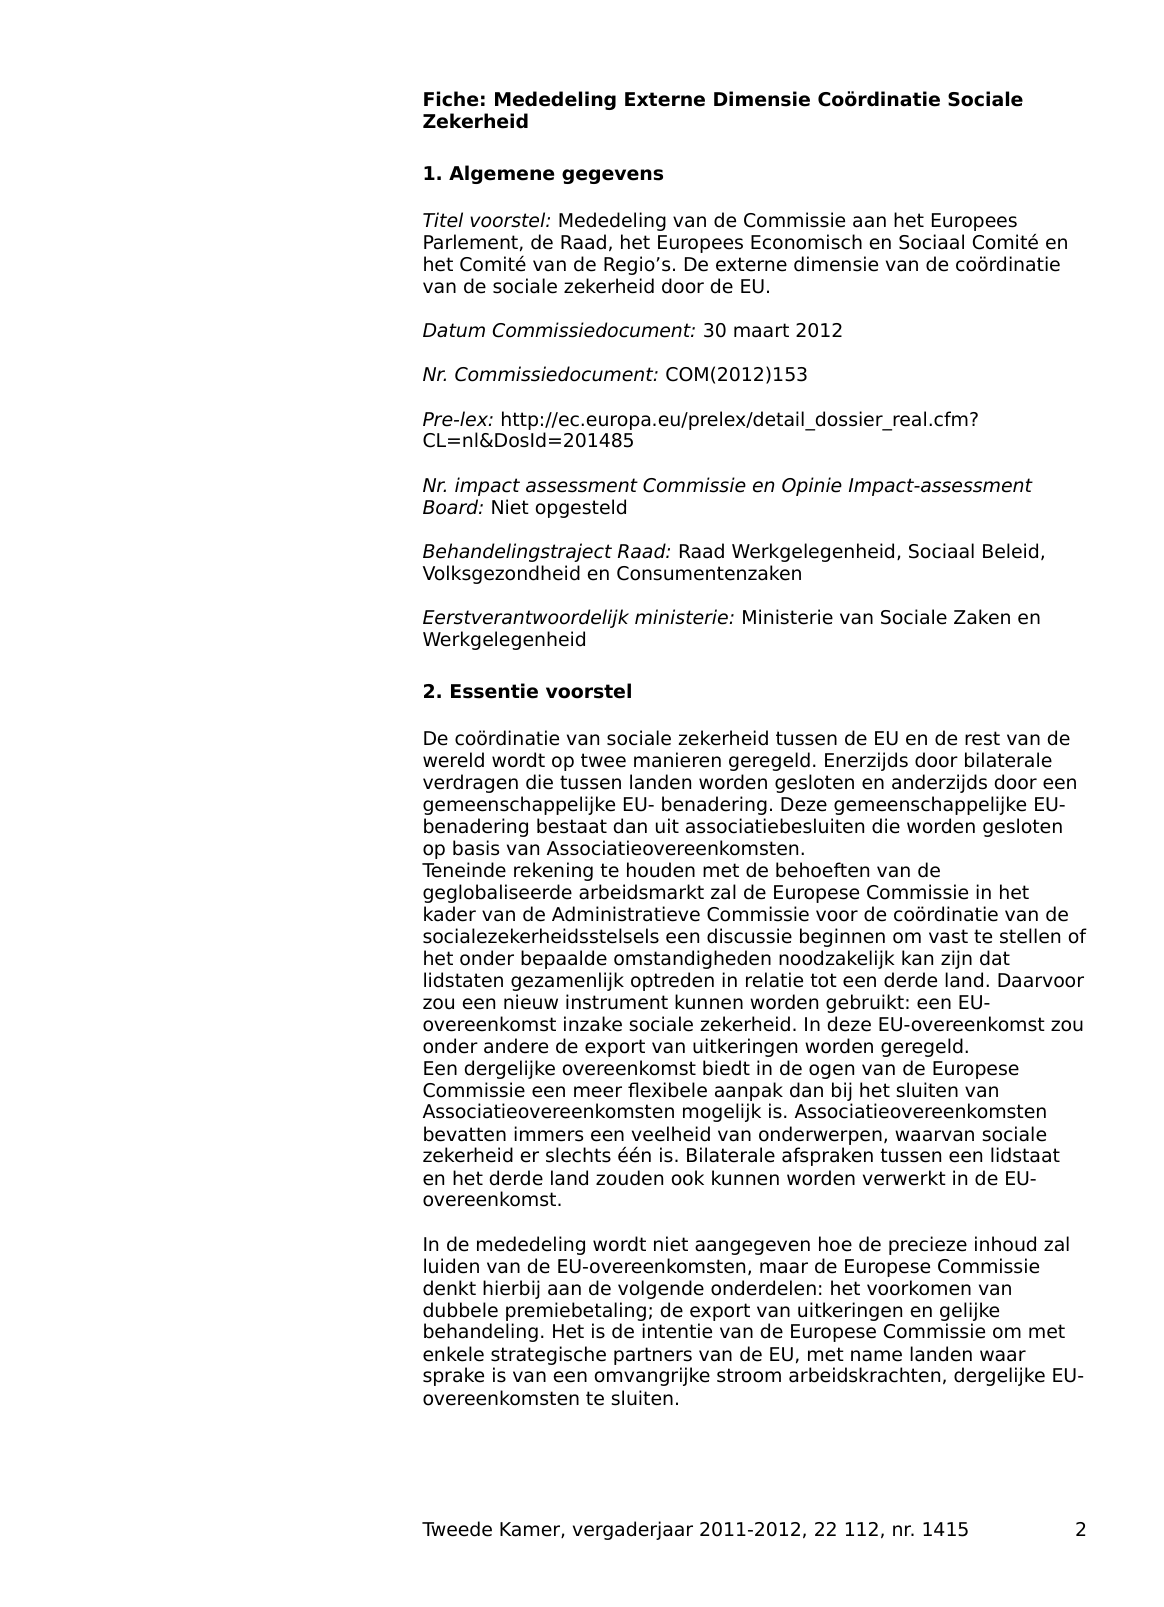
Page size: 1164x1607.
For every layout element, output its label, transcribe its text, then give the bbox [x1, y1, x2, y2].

text In de mededeling wordt niet aangegeven hoe de precieze inhoud zal luiden van de EU-overeenkomsten, maar de Europese Commissie denkt hierbij aan de volgende onderdelen: het voorkomen van dubbele premiebetaling; de export van uitkeringen en gelijke behandeling. Het is de intentie van de Europese Commissie om met enkele strategische partners van de EU, met name landen waar sprake is van een omvangrijke stroom arbeidskrachten, dergelijke EU-overeenkomsten te sluiten. [422, 1233, 1087, 1409]
text Een dergelijke overeenkomst biedt in de ogen van de Europese Commissie een meer flexibele aanpak dan bij het sluiten van Associatieovereenkomsten mogelijk is. Associatieovereenkomsten bevatten immers een veelheid van onderwerpen, waarvan sociale zekerheid er slechts één is. Bilaterale afspraken tussen een lidstaat en het derde land zouden ook kunnen worden verwerkt in de EU-overeenkomst. [422, 1057, 1087, 1211]
text Nr. impact assessment Commissie en Opinie Impact-assessment Board: Niet opgesteld [422, 474, 1087, 518]
subtitle 2. Essentie voorstel [422, 681, 1087, 703]
text Behandelingstraject Raad: Raad Werkgelegenheid, Sociaal Beleid, Volksgezondheid en Consumentenzaken [422, 541, 1087, 585]
text Eerstverantwoordelijk ministerie: Ministerie van Sociale Zaken en Werkgelegenheid [422, 607, 1087, 651]
text De coördinatie van sociale zekerheid tussen de EU en de rest van de wereld wordt op twee manieren geregeld. Enerzijds door bilaterale verdragen die tussen landen worden gesloten en anderzijds door een gemeenschappelijke EU- benadering. Deze gemeenschappelijke EU-benadering bestaat dan uit associatiebesluiten die worden gesloten op basis van Associatieovereenkomsten. [422, 728, 1087, 860]
text Titel voorstel: Mededeling van de Commissie aan het Europees Parlement, de Raad, het Europees Economisch en Sociaal Comité en het Comité van de Regio’s. De externe dimensie van de coördinatie van de sociale zekerheid door de EU. [422, 210, 1087, 298]
text Teneinde rekening te houden met de behoeften van de geglobaliseerde arbeidsmarkt zal de Europese Commissie in het kader van de Administratieve Commissie voor de coördinatie van de socialezekerheidsstelsels een discussie beginnen om vast te stellen of het onder bepaalde omstandigheden noodzakelijk kan zijn dat lidstaten gezamenlijk optreden in relatie tot een derde land. Daarvoor zou een nieuw instrument kunnen worden gebruikt: een EU- overeenkomst inzake sociale zekerheid. In deze EU-overeenkomst zou onder andere de export van uitkeringen worden geregeld. [422, 860, 1087, 1057]
text Pre-lex: http://ec.europa.eu/prelex/detail_dossier_real.cfm?CL=nl&DosId=201485 [422, 408, 1087, 452]
text Datum Commissiedocument: 30 maart 2012 [422, 320, 1087, 342]
subtitle 1. Algemene gegevens [422, 163, 1087, 185]
text Nr. Commissiedocument: COM(2012)153 [422, 364, 1087, 386]
subtitle Fiche: Mededeling Externe Dimensie Coördinatie Sociale Zekerheid [422, 89, 1087, 133]
